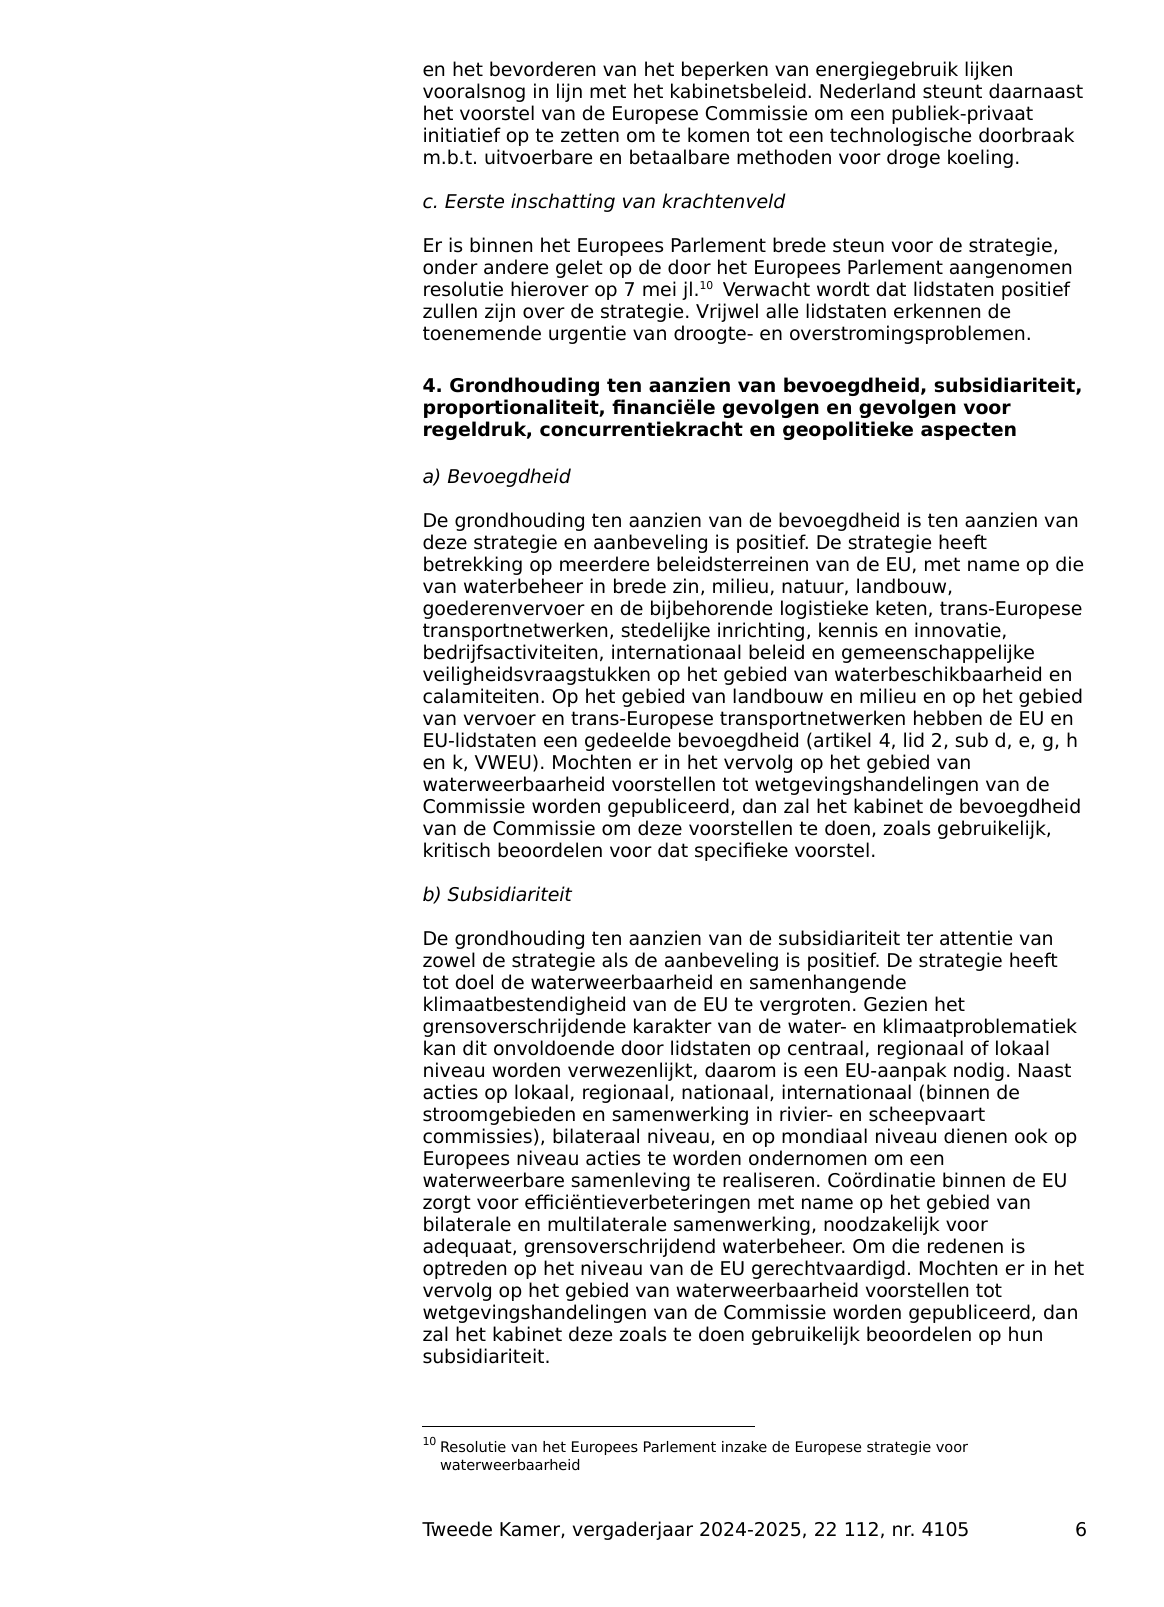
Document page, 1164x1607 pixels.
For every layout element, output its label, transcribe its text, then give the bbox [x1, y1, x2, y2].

text en het bevorderen van het beperken van energiegebruik lijken vooralsnog in lijn met het kabinetsbeleid. Nederland steunt daarnaast het voorstel van de Europese Commissie om een publiek-privaat initiatief op te zetten om te komen tot een technologische doorbraak m.b.t. uitvoerbare en betaalbare methoden voor droge koeling. [422, 59, 1087, 169]
text De grondhouding ten aanzien van de subsidiariteit ter attentie van zowel de strategie als de aanbeveling is positief. De strategie heeft tot doel de waterweerbaarheid en samenhangende klimaatbestendigheid van de EU te vergroten. Gezien het grensoverschrijdende karakter van de water- en klimaatproblematiek kan dit onvoldoende door lidstaten op centraal, regionaal of lokaal niveau worden verwezenlijkt, daarom is een EU-aanpak nodig. Naast acties op lokaal, regionaal, nationaal, internationaal (binnen de stroomgebieden en samenwerking in rivier- en scheepvaart commissies), bilateraal niveau, en op mondiaal niveau dienen ook op Europees niveau acties te worden ondernomen om een waterweerbare samenleving te realiseren. Coördinatie binnen de EU zorgt voor efficiëntieverbeteringen met name op het gebied van bilaterale en multilaterale samenwerking, noodzakelijk voor adequaat, grensoverschrijdend waterbeheer. Om die redenen is optreden op het niveau van de EU gerechtvaardigd. Mochten er in het vervolg op het gebied van waterweerbaarheid voorstellen tot wetgevingshandelingen van de Commissie worden gepubliceerd, dan zal het kabinet deze zoals te doen gebruikelijk beoordelen op hun subsidiariteit. [422, 928, 1087, 1368]
text Er is binnen het Europees Parlement brede steun voor de strategie, onder andere gelet op de door het Europees Parlement aangenomen resolutie hierover op 7 mei jl. Verwacht wordt dat lidstaten positief zullen zijn over de strategie. Vrijwel alle lidstaten erkennen de toenemende urgentie van droogte- en overstromingsproblemen. [422, 235, 1087, 345]
text De grondhouding ten aanzien van de bevoegdheid is ten aanzien van deze strategie en aanbeveling is positief. De strategie heeft betrekking op meerdere beleidsterreinen van de EU, met name op die van waterbeheer in brede zin, milieu, natuur, landbouw, goederenvervoer en de bijbehorende logistieke keten, trans-Europese transportnetwerken, stedelijke inrichting, kennis en innovatie, bedrijfsactiviteiten, internationaal beleid en gemeenschappelijke veiligheidsvraagstukken op het gebied van waterbeschikbaarheid en calamiteiten. Op het gebied van landbouw en milieu en op het gebied van vervoer en trans-Europese transportnetwerken hebben de EU en EU-lidstaten een gedeelde bevoegdheid (artikel 4, lid 2, sub d, e, g, h en k, VWEU). Mochten er in het vervolg op het gebied van waterweerbaarheid voorstellen tot wetgevingshandelingen van de Commissie worden gepubliceerd, dan zal het kabinet de bevoegdheid van de Commissie om deze voorstellen te doen, zoals gebruikelijk, kritisch beoordelen voor dat specifieke voorstel. [422, 510, 1087, 862]
subtitle 4. Grondhouding ten aanzien van bevoegdheid, subsidiariteit, proportionaliteit, financiële gevolgen en gevolgen voor regeldruk, concurrentiekracht en geopolitieke aspecten [422, 375, 1087, 441]
subtitle a) Bevoegdheid [422, 466, 1087, 488]
subtitle c. Eerste inschatting van krachtenveld [422, 191, 1087, 213]
text Resolutie van het Europees Parlement inzake de Europese strategie voor waterweerbaarheid [422, 1435, 1087, 1474]
subtitle b) Subsidiariteit [422, 884, 1087, 906]
